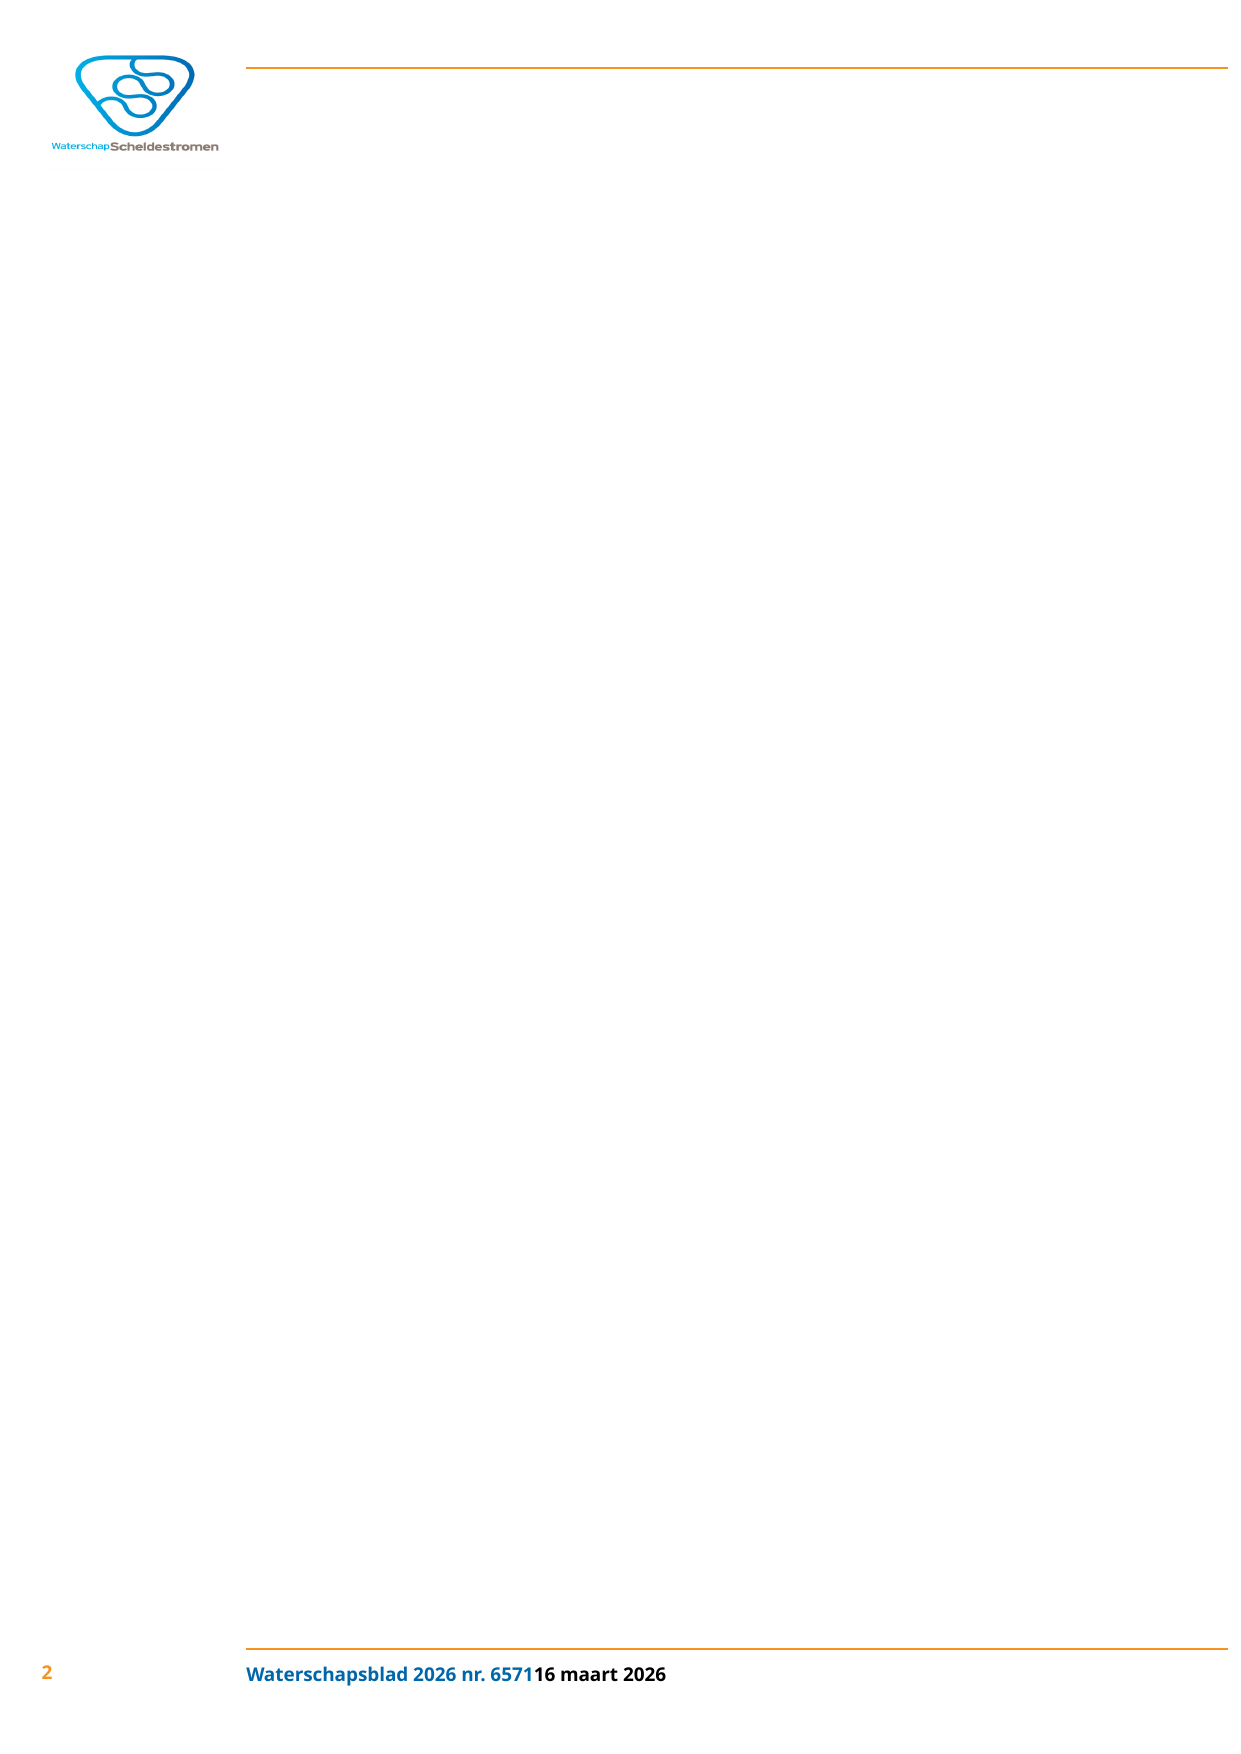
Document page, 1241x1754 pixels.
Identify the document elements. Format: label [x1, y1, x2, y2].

picture [41, 47, 231, 172]
